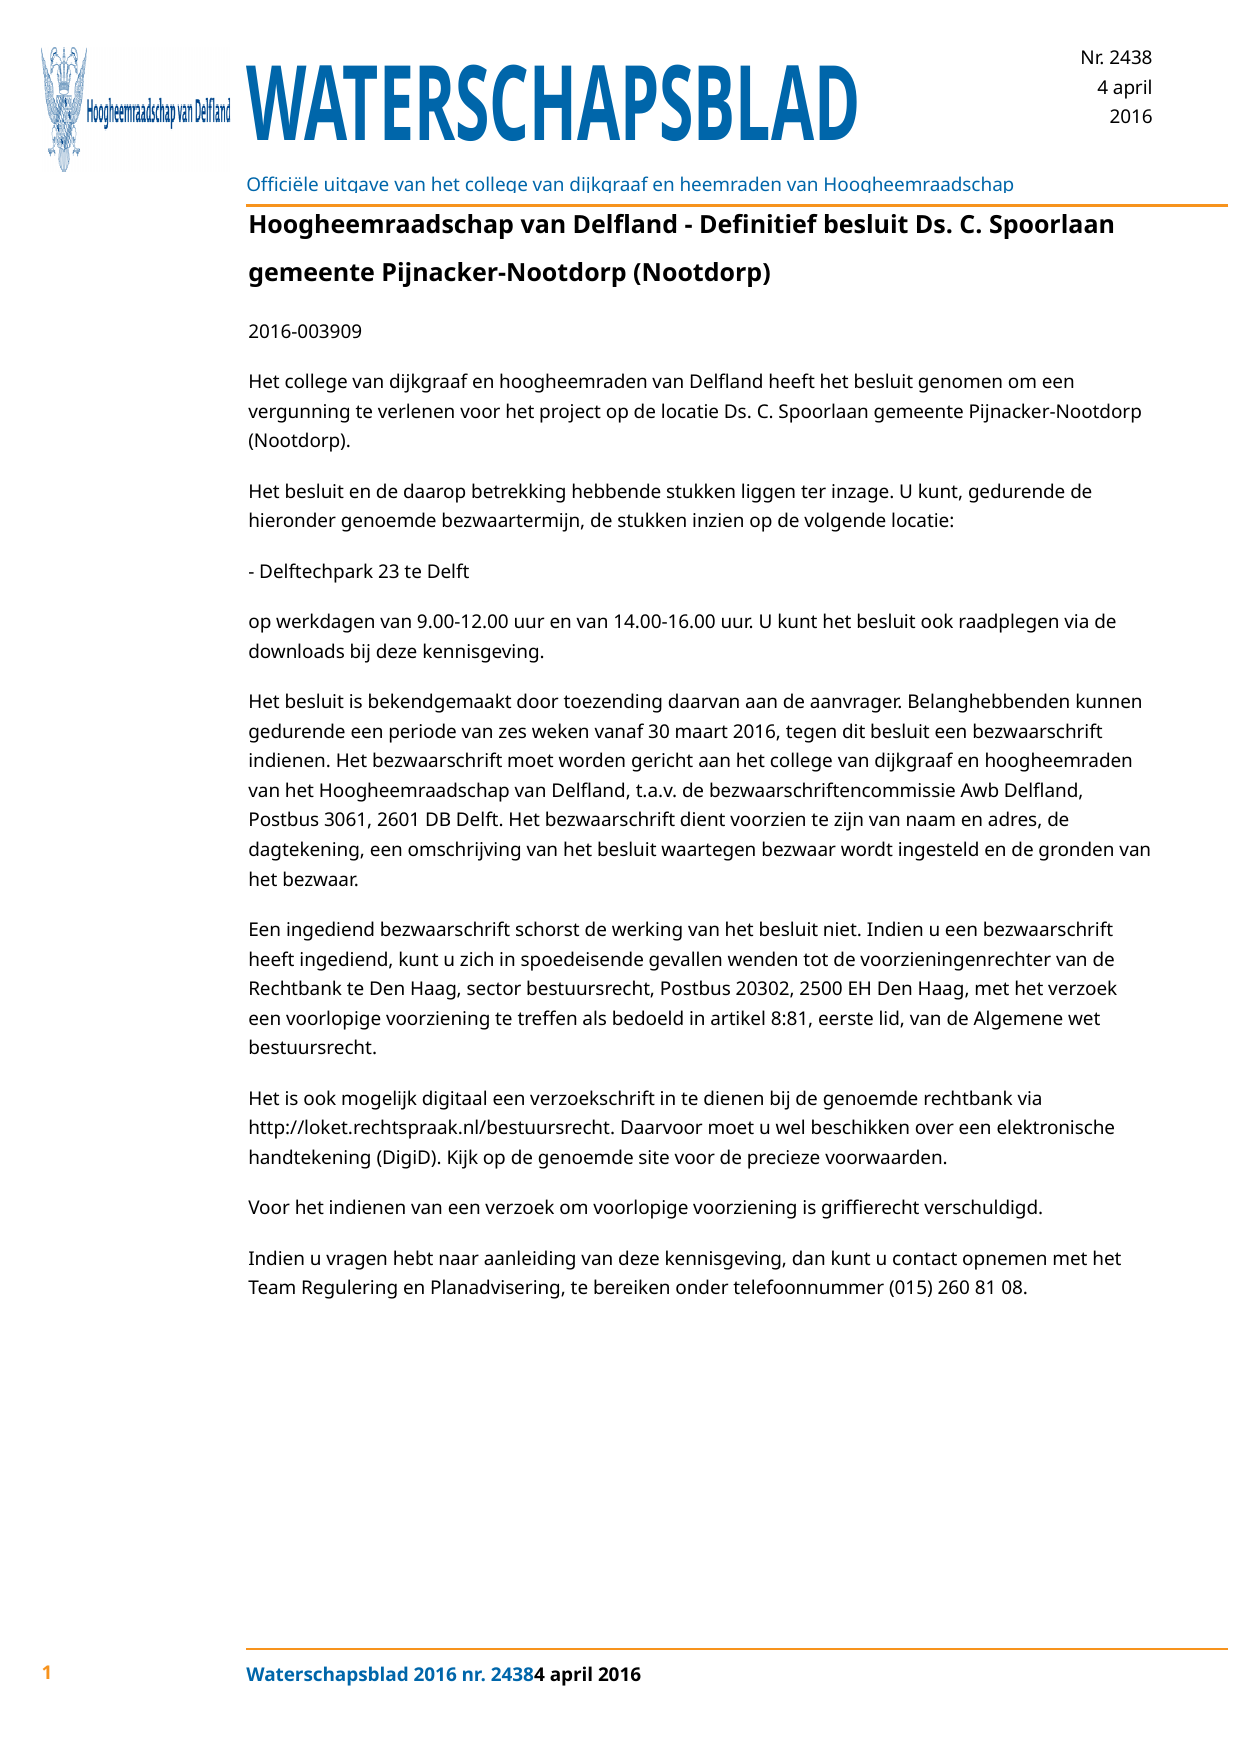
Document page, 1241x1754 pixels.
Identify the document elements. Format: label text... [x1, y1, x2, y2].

text Het is ook mogelijk digitaal een verzoekschrift in te dienen bij de genoemde rechtbank via http://loket.rechtspraak.nl/bestuursrecht. Daarvoor moet u wel beschikken over een elektronische handtekening (DigiD). Kijk op de genoemde site voor de precieze voorwaarden. [248, 1085, 1152, 1170]
text Hoogheemraadschap van Delfland - Definitief besluit Ds. C. Spoorlaan gemeente Pijnacker-Nootdorp (Nootdorp) [248, 207, 1152, 288]
text Het besluit en de daarop betrekking hebbende stukken liggen ter inzage. U kunt, gedurende de hieronder genoemde bezwaartermijn, de stukken inzien op de volgende locatie: [248, 478, 1152, 533]
picture [41, 47, 231, 172]
text Het college van dijkgraaf en hoogheemraden van Delfland heeft het besluit genomen om een vergunning te verlenen voor het project op de locatie Ds. C. Spoorlaan gemeente Pijnacker-Nootdorp (Nootdorp). [248, 368, 1152, 453]
text Een ingediend bezwaarschrift schorst de werking van het besluit niet. Indien u een bezwaarschrift heeft ingediend, kunt u zich in spoedeisende gevallen wenden tot de voorzieningenrechter van de Rechtbank te Den Haag, sector bestuursrecht, Postbus 20302, 2500 EH Den Haag, met het verzoek een voorlopige voorziening te treffen als bedoeld in artikel 8:81, eerste lid, van de Algemene wet bestuursrecht. [248, 916, 1152, 1060]
text Het besluit is bekendgemaakt door toezending daarvan aan de aanvrager. Belanghebbenden kunnen gedurende een periode van zes weken vanaf 30 maart 2016, tegen dit besluit een bezwaarschrift indienen. Het bezwaarschrift moet worden gericht aan het college van dijkgraaf en hoogheemraden van het Hoogheemraadschap van Delfland, t.a.v. de bezwaarschriftencommissie Awb Delfland, Postbus 3061, 2601 DB Delft. Het bezwaarschrift dient voorzien te zijn van naam en adres, de dagtekening, een omschrijving van het besluit waartegen bezwaar wordt ingesteld en de gronden van het bezwaar. [248, 688, 1152, 892]
text Voor het indienen van een verzoek om voorlopige voorziening is griffierecht verschuldigd. [248, 1194, 1152, 1220]
text op werkdagen van 9.00-12.00 uur en van 14.00-16.00 uur. U kunt het besluit ook raadplegen via de downloads bij deze kennisgeving. [248, 608, 1152, 664]
text 2016-003909 [248, 318, 1152, 344]
text Indien u vragen hebt naar aanleiding van deze kennisgeving, dan kunt u contact opnemen met het Team Regulering en Planadvisering, te bereiken onder telefoonnummer (015) 260 81 08. [248, 1245, 1152, 1300]
text - Delftechpark 23 te Delft [248, 558, 1152, 584]
